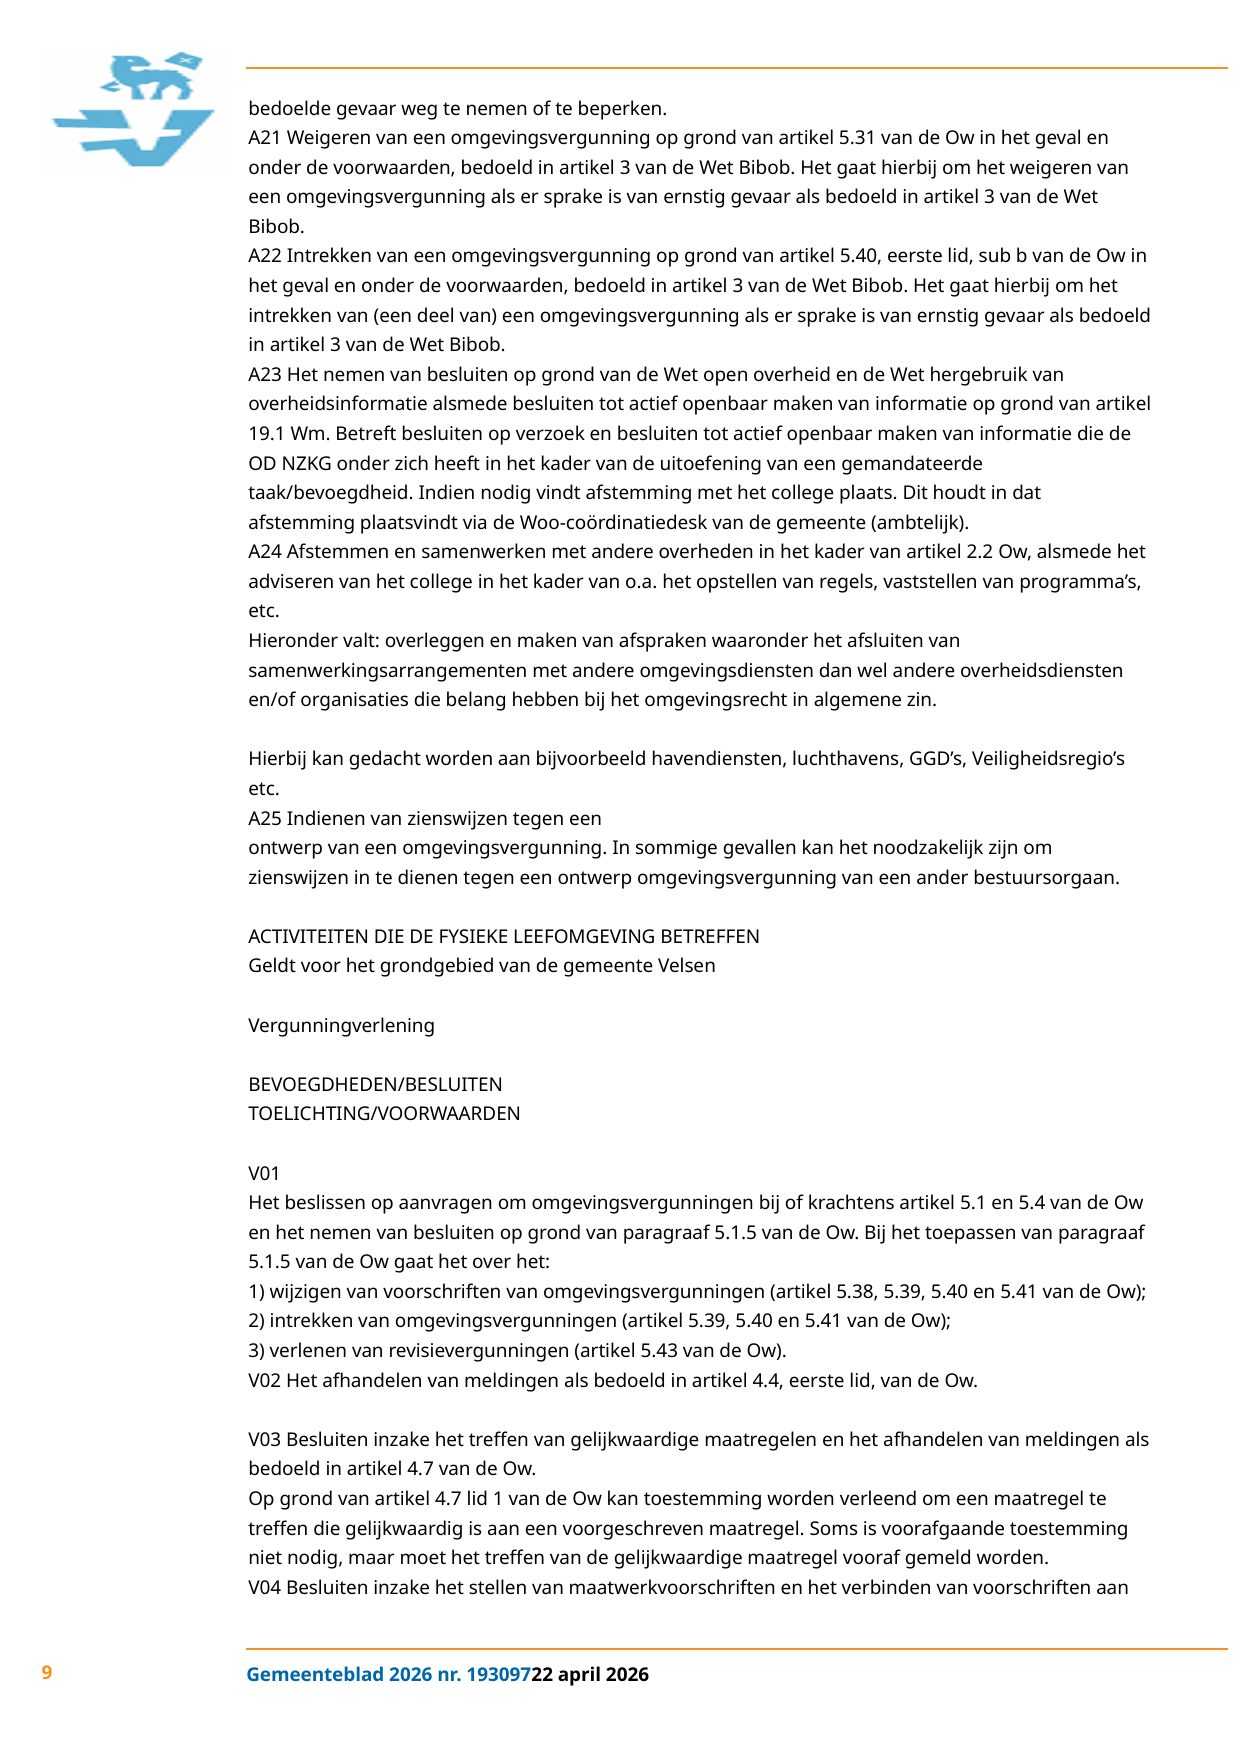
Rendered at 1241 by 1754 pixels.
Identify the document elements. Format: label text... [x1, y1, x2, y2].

text A25 Indienen van zienswijzen tegen een [248, 805, 1152, 831]
text TOELICHTING/VOORWAARDEN [248, 1101, 1152, 1126]
text 2) intrekken van omgevingsvergunningen (artikel 5.39, 5.40 en 5.41 van de Ow); [248, 1308, 1152, 1333]
text Het beslissen op aanvragen om omgevingsvergunningen bij of krachtens artikel 5.1 en 5.4 van de Ow en het nemen van besluiten op grond van paragraaf 5.1.5 van de Ow. Bij het toepassen van paragraaf 5.1.5 van de Ow gaat het over het: [248, 1189, 1152, 1274]
text 1) wijzigen van voorschriften van omgevingsvergunningen (artikel 5.38, 5.39, 5.40 en 5.41 van de Ow); [248, 1278, 1152, 1304]
text Geldt voor het grondgebied van de gemeente Velsen [248, 953, 1152, 978]
text A23 Het nemen van besluiten op grond van de Wet open overheid en de Wet hergebruik van overheidsinformatie alsmede besluiten tot actief openbaar maken van informatie op grond van artikel 19.1 Wm. Betreft besluiten op verzoek en besluiten tot actief openbaar maken van informatie die de OD NZKG onder zich heeft in het kader van de uitoefening van een gemandateerde taak/bevoegdheid. Indien nodig vindt afstemming met het college plaats. Dit houdt in dat afstemming plaatsvindt via de Woo-coördinatiedesk van de gemeente (ambtelijk). [248, 361, 1152, 535]
text A22 Intrekken van een omgevingsvergunning op grond van artikel 5.40, eerste lid, sub b van de Ow in het geval en onder de voorwaarden, bedoeld in artikel 3 van de Wet Bibob. Het gaat hierbij om het intrekken van (een deel van) een omgevingsvergunning als er sprake is van ernstig gevaar als bedoeld in artikel 3 van de Wet Bibob. [248, 243, 1152, 357]
text Op grond van artikel 4.7 lid 1 van de Ow kan toestemming worden verleend om een maatregel te treffen die gelijkwaardig is aan een voorgeschreven maatregel. Soms is voorafgaande toestemming niet nodig, maar moet het treffen van de gelijkwaardige maatregel vooraf gemeld worden. [248, 1485, 1152, 1570]
text Hieronder valt: overleggen en maken van afspraken waaronder het afsluiten van samenwerkingsarrangementen met andere omgevingsdiensten dan wel andere overheidsdiensten en/of organisaties die belang hebben bij het omgevingsrecht in algemene zin. [248, 627, 1152, 712]
text V03 Besluiten inzake het treffen van gelijkwaardige maatregelen en het afhandelen van meldingen als bedoeld in artikel 4.7 van de Ow. [248, 1426, 1152, 1481]
text V04 Besluiten inzake het stellen van maatwerkvoorschriften en het verbinden van voorschriften aan [248, 1574, 1152, 1600]
text ontwerp van een omgevingsvergunning. In sommige gevallen kan het noodzakelijk zijn om zienswijzen in te dienen tegen een ontwerp omgevingsvergunning van een ander bestuursorgaan. [248, 834, 1152, 890]
text Vergunningverlening [248, 1012, 1152, 1038]
text bedoelde gevaar weg te nemen of te beperken. [248, 95, 1152, 121]
text ACTIVITEITEN DIE DE FYSIEKE LEEFOMGEVING BETREFFEN [248, 923, 1152, 949]
text Hierbij kan gedacht worden aan bijvoorbeeld havendiensten, luchthavens, GGD’s, Veiligheidsregio’s etc. [248, 746, 1152, 801]
text BEVOEGDHEDEN/BESLUITEN [248, 1071, 1152, 1097]
text A21 Weigeren van een omgevingsvergunning op grond van artikel 5.31 van de Ow in het geval en onder de voorwaarden, bedoeld in artikel 3 van de Wet Bibob. Het gaat hierbij om het weigeren van een omgevingsvergunning als er sprake is van ernstig gevaar als bedoeld in artikel 3 van de Wet Bibob. [248, 124, 1152, 239]
picture [41, 47, 231, 172]
text A24 Afstemmen en samenwerken met andere overheden in het kader van artikel 2.2 Ow, alsmede het adviseren van het college in het kader van o.a. het opstellen van regels, vaststellen van programma’s, etc. [248, 538, 1152, 623]
text 3) verlenen van revisievergunningen (artikel 5.43 van de Ow). [248, 1337, 1152, 1363]
text V01 [248, 1160, 1152, 1186]
text V02 Het afhandelen van meldingen als bedoeld in artikel 4.4, eerste lid, van de Ow. [248, 1367, 1152, 1393]
